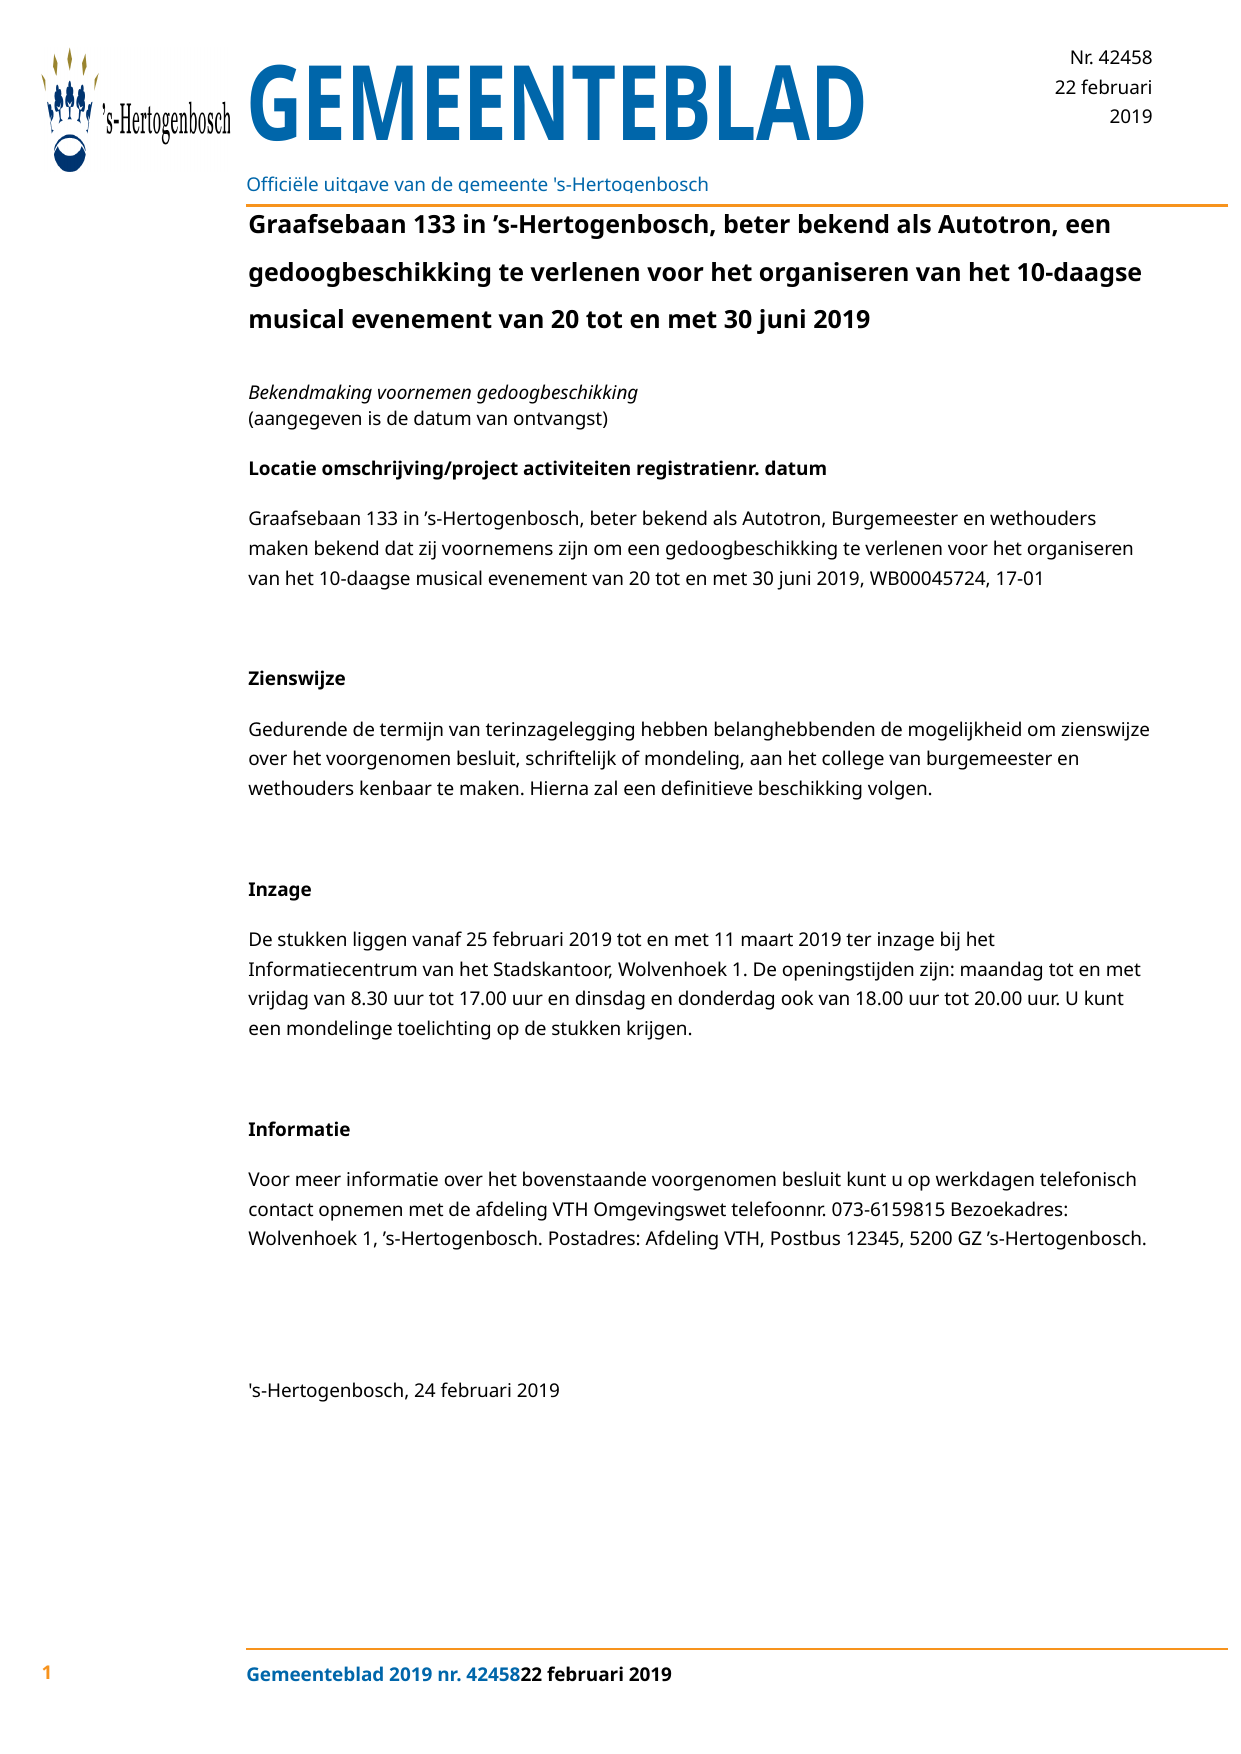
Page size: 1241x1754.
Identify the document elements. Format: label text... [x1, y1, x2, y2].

text Gedurende de termijn van terinzagelegging hebben belanghebbenden de mogelijkheid om zienswijze over het voorgenomen besluit, schriftelijk of mondeling, aan het college van burgemeester en wethouders kenbaar te maken. Hierna zal een definitieve beschikking volgen. [248, 716, 1152, 801]
text Informatie [248, 1116, 1152, 1142]
text Locatie omschrijving/project activiteiten registratienr. datum [248, 455, 1152, 481]
text Graafsebaan 133 in ’s-Hertogenbosch, beter bekend als Autotron, Burgemeester en wethouders maken bekend dat zij voornemens zijn om een gedoogbeschikking te verlenen voor het organiseren van het 10-daagse musical evenement van 20 tot en met 30 juni 2019, WB00045724, 17-01 [248, 506, 1152, 591]
text Bekendmaking voornemen gedoogbeschikking [248, 379, 1152, 405]
text Voor meer informatie over het bovenstaande voorgenomen besluit kunt u op werkdagen telefonisch contact opnemen met de afdeling VTH Omgevingswet telefoonnr. 073-6159815 Bezoekadres: Wolvenhoek 1, ’s-Hertogenbosch. Postadres: Afdeling VTH, Postbus 12345, 5200 GZ ’s-Hertogenbosch. [248, 1166, 1152, 1251]
picture [41, 47, 231, 172]
text De stukken liggen vanaf 25 februari 2019 tot en met 11 maart 2019 ter inzage bij het Informatiecentrum van het Stadskantoor, Wolvenhoek 1. De openingstijden zijn: maandag tot en met vrijdag van 8.30 uur tot 17.00 uur en dinsdag en donderdag ook van 18.00 uur tot 20.00 uur. U kunt een mondelinge toelichting op de stukken krijgen. [248, 926, 1152, 1041]
text Graafsebaan 133 in ’s-Hertogenbosch, beter bekend als Autotron, een gedoogbeschikking te verlenen voor het organiseren van het 10-daagse musical evenement van 20 tot en met 30 juni 2019 [248, 207, 1152, 336]
text Inzage [248, 876, 1152, 902]
text 's-Hertogenbosch, 24 februari 2019 [248, 1377, 1152, 1403]
text (aangegeven is de datum van ontvangst) [248, 405, 1152, 431]
text Zienswijze [248, 666, 1152, 691]
